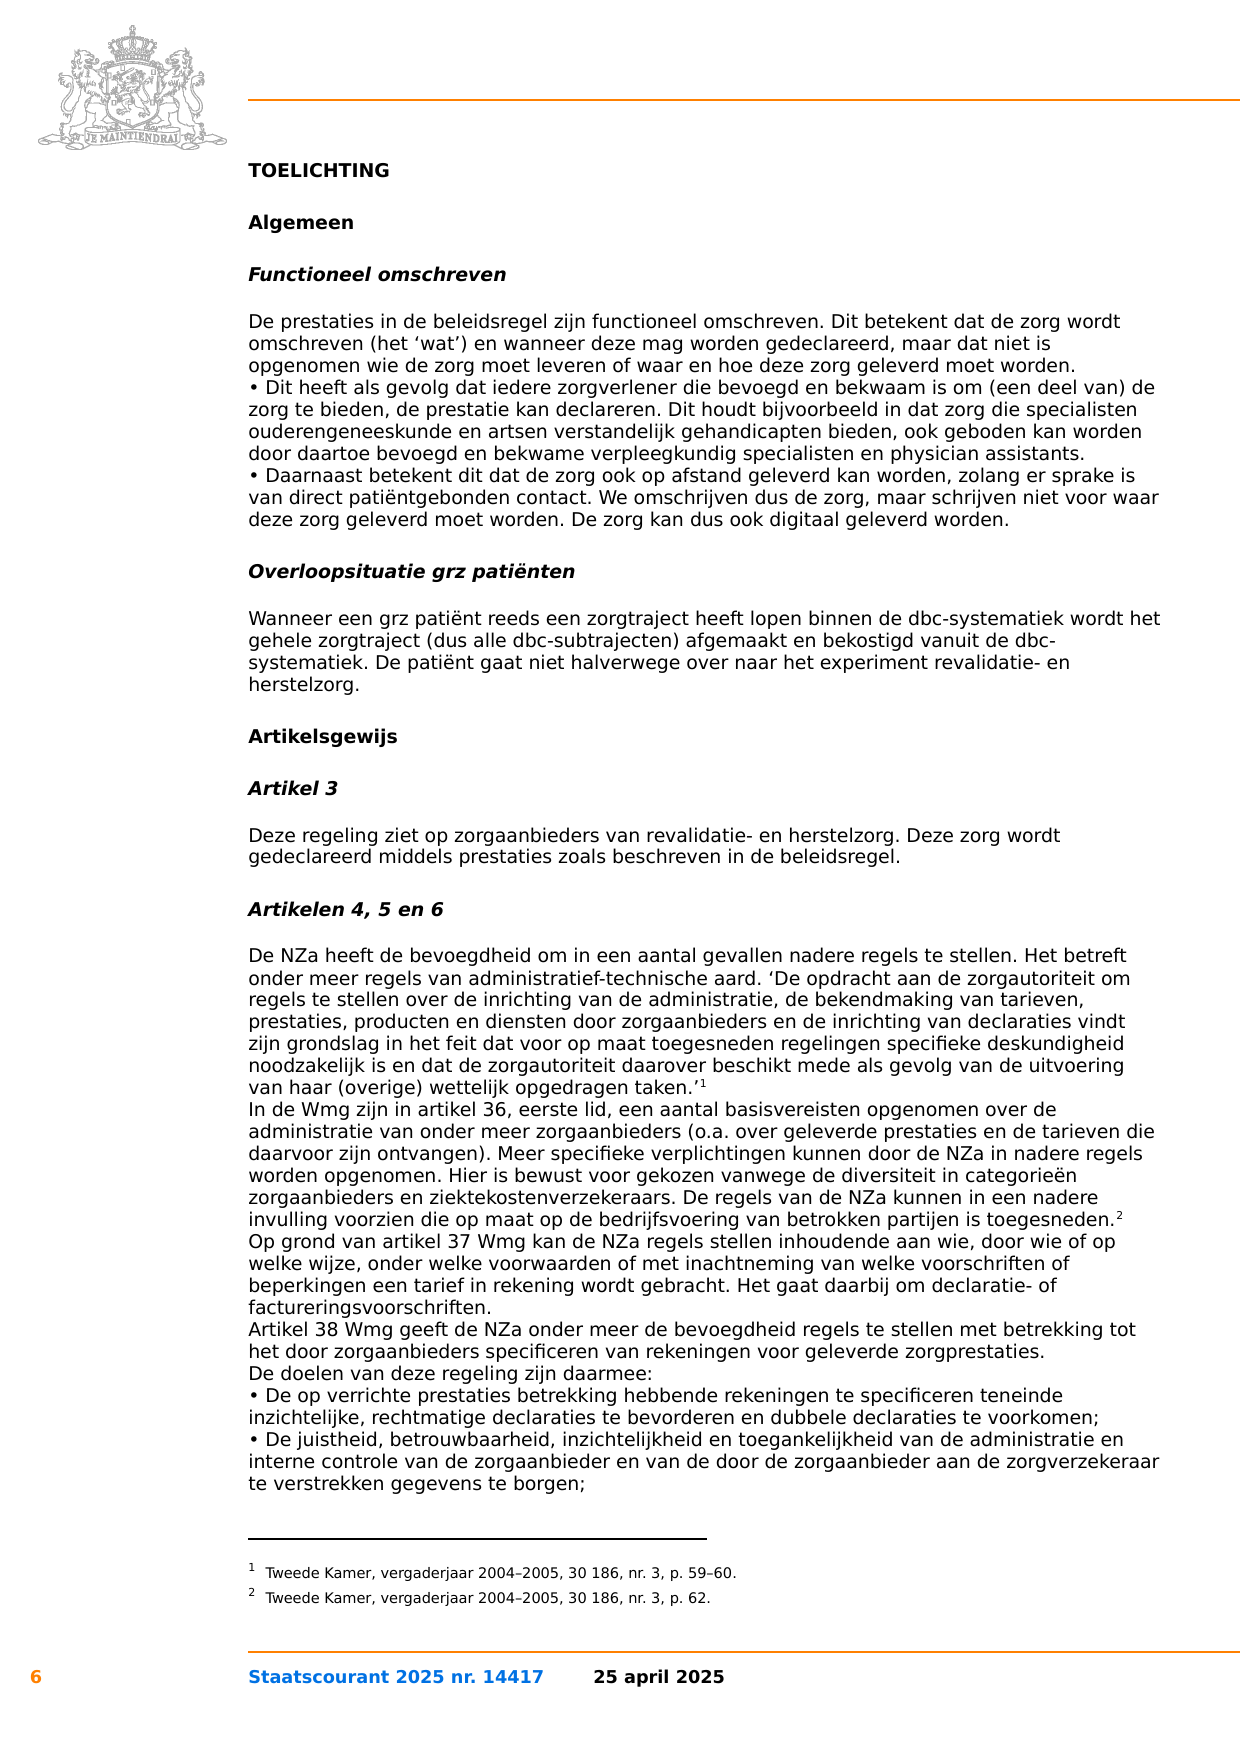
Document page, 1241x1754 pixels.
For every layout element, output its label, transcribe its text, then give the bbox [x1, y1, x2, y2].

text Tweede Kamer, vergaderjaar 2004–2005, 30 186, nr. 3, p. 62. [248, 1586, 1163, 1608]
text • Daarnaast betekent dit dat de zorg ook op afstand geleverd kan worden, zolang er sprake is van direct patiëntgebonden contact. We omschrijven dus de zorg, maar schrijven niet voor waar deze zorg geleverd moet worden. De zorg kan dus ook digitaal geleverd worden. [248, 465, 1163, 531]
subtitle TOELICHTING [248, 160, 1163, 182]
text Op grond van artikel 37 Wmg kan de NZa regels stellen inhoudende aan wie, door wie of op welke wijze, onder welke voorwaarden of met inachtneming van welke voorschriften of beperkingen een tarief in rekening wordt gebracht. Het gaat daarbij om declaratie- of factureringsvoorschriften. [248, 1231, 1163, 1319]
subtitle Artikel 3 [248, 777, 1163, 799]
text • Dit heeft als gevolg dat iedere zorgverlener die bevoegd en bekwaam is om (een deel van) de zorg te bieden, de prestatie kan declareren. Dit houdt bijvoorbeeld in dat zorg die specialisten ouderengeneeskunde en artsen verstandelijk gehandicapten bieden, ook geboden kan worden door daartoe bevoegd en bekwame verpleegkundig specialisten en physician assistants. [248, 377, 1163, 465]
text Deze regeling ziet op zorgaanbieders van revalidatie- en herstelzorg. Deze zorg wordt gedeclareerd middels prestaties zoals beschreven in de beleidsregel. [248, 824, 1163, 868]
text • De juistheid, betrouwbaarheid, inzichtelijkheid en toegankelijkheid van de administratie en interne controle van de zorgaanbieder en van de door de zorgaanbieder aan de zorgverzekeraar te verstrekken gegevens te borgen; [248, 1429, 1163, 1495]
subtitle Functioneel omschreven [248, 264, 1163, 286]
subtitle Overloopsituatie grz patiënten [248, 561, 1163, 583]
subtitle Artikelsgewijs [248, 726, 1163, 747]
text De NZa heeft de bevoegdheid om in een aantal gevallen nadere regels te stellen. Het betreft onder meer regels van administratief-technische aard. ‘De opdracht aan de zorgautoriteit om regels te stellen over de inrichting van de administratie, de bekendmaking van tarieven, prestaties, producten en diensten door zorgaanbieders en de inrichting van declaraties vindt zijn grondslag in het feit dat voor op maat toegesneden regelingen specifieke deskundigheid noodzakelijk is en dat de zorgautoriteit daarover beschikt mede als gevolg van de uitvoering van haar (overige) wettelijk opgedragen taken.’ [248, 945, 1163, 1099]
subtitle Algemeen [248, 212, 1163, 234]
text Tweede Kamer, vergaderjaar 2004–2005, 30 186, nr. 3, p. 59–60. [248, 1561, 1163, 1583]
subtitle Artikelen 4, 5 en 6 [248, 898, 1163, 920]
text Artikel 38 Wmg geeft de NZa onder meer de bevoegdheid regels te stellen met betrekking tot het door zorgaanbieders specificeren van rekeningen voor geleverde zorgprestaties. [248, 1319, 1163, 1363]
text De prestaties in de beleidsregel zijn functioneel omschreven. Dit betekent dat de zorg wordt omschreven (het ‘wat’) en wanneer deze mag worden gedeclareerd, maar dat niet is opgenomen wie de zorg moet leveren of waar en hoe deze zorg geleverd moet worden. [248, 311, 1163, 377]
text Wanneer een grz patiënt reeds een zorgtraject heeft lopen binnen de dbc-systematiek wordt het gehele zorgtraject (dus alle dbc-subtrajecten) afgemaakt en bekostigd vanuit de dbc-systematiek. De patiënt gaat niet halverwege over naar het experiment revalidatie- en herstelzorg. [248, 608, 1163, 696]
text • De op verrichte prestaties betrekking hebbende rekeningen te specificeren teneinde inzichtelijke, rechtmatige declaraties te bevorderen en dubbele declaraties te voorkomen; [248, 1385, 1163, 1429]
picture [38, 25, 227, 150]
text In de Wmg zijn in artikel 36, eerste lid, een aantal basisvereisten opgenomen over de administratie van onder meer zorgaanbieders (o.a. over geleverde prestaties en de tarieven die daarvoor zijn ontvangen). Meer specifieke verplichtingen kunnen door de NZa in nadere regels worden opgenomen. Hier is bewust voor gekozen vanwege de diversiteit in categorieën zorgaanbieders en ziektekostenverzekeraars. De regels van de NZa kunnen in een nadere invulling voorzien die op maat op de bedrijfsvoering van betrokken partijen is toegesneden. [248, 1099, 1163, 1231]
text De doelen van deze regeling zijn daarmee: [248, 1363, 1163, 1385]
